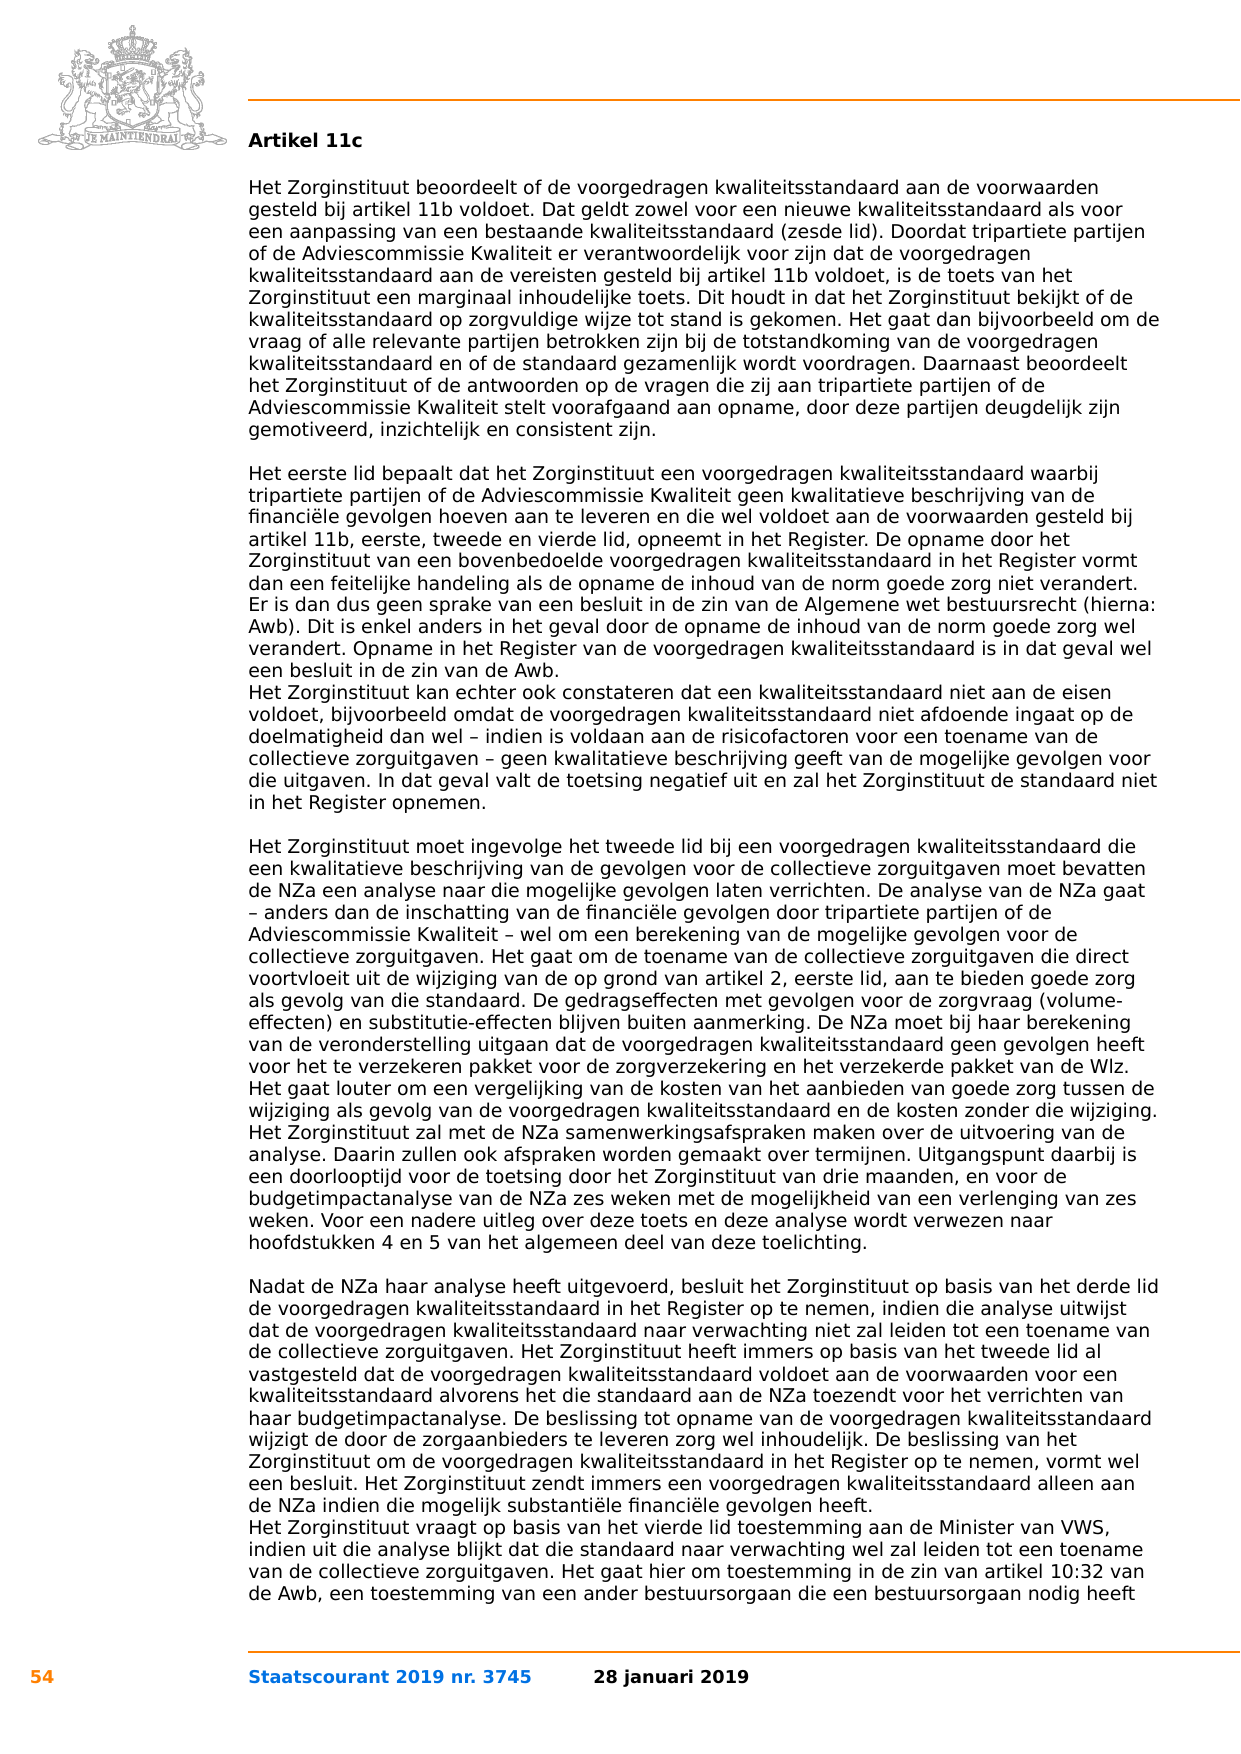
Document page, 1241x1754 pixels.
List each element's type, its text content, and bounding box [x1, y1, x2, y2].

text Nadat de NZa haar analyse heeft uitgevoerd, besluit het Zorginstituut op basis van het derde lid de voorgedragen kwaliteitsstandaard in het Register op te nemen, indien die analyse uitwijst dat de voorgedragen kwaliteitsstandaard naar verwachting niet zal leiden tot een toename van de collectieve zorguitgaven. Het Zorginstituut heeft immers op basis van het tweede lid al vastgesteld dat de voorgedragen kwaliteitsstandaard voldoet aan de voorwaarden voor een kwaliteitsstandaard alvorens het die standaard aan de NZa toezendt voor het verrichten van haar budgetimpactanalyse. De beslissing tot opname van de voorgedragen kwaliteitsstandaard wijzigt de door de zorgaanbieders te leveren zorg wel inhoudelijk. De beslissing van het Zorginstituut om de voorgedragen kwaliteitsstandaard in het Register op te nemen, vormt wel een besluit. Het Zorginstituut zendt immers een voorgedragen kwaliteitsstandaard alleen aan de NZa indien die mogelijk substantiële financiële gevolgen heeft. [248, 1276, 1163, 1517]
text Het Zorginstituut kan echter ook constateren dat een kwaliteitsstandaard niet aan de eisen voldoet, bijvoorbeeld omdat de voorgedragen kwaliteitsstandaard niet afdoende ingaat op de doelmatigheid dan wel – indien is voldaan aan de risicofactoren voor een toename van de collectieve zorguitgaven – geen kwalitatieve beschrijving geeft van de mogelijke gevolgen voor die uitgaven. In dat geval valt de toetsing negatief uit en zal het Zorginstituut de standaard niet in het Register opnemen. [248, 682, 1163, 814]
subtitle Artikel 11c [248, 130, 1163, 152]
picture [38, 25, 227, 150]
text Het Zorginstituut beoordeelt of de voorgedragen kwaliteitsstandaard aan de voorwaarden gesteld bij artikel 11b voldoet. Dat geldt zowel voor een nieuwe kwaliteitsstandaard als voor een aanpassing van een bestaande kwaliteitsstandaard (zesde lid). Doordat tripartiete partijen of de Adviescommissie Kwaliteit er verantwoordelijk voor zijn dat de voorgedragen kwaliteitsstandaard aan de vereisten gesteld bij artikel 11b voldoet, is de toets van het Zorginstituut een marginaal inhoudelijke toets. Dit houdt in dat het Zorginstituut bekijkt of de kwaliteitsstandaard op zorgvuldige wijze tot stand is gekomen. Het gaat dan bijvoorbeeld om de vraag of alle relevante partijen betrokken zijn bij de totstandkoming van de voorgedragen kwaliteitsstandaard en of de standaard gezamenlijk wordt voordragen. Daarnaast beoordeelt het Zorginstituut of de antwoorden op de vragen die zij aan tripartiete partijen of de Adviescommissie Kwaliteit stelt voorafgaand aan opname, door deze partijen deugdelijk zijn gemotiveerd, inzichtelijk en consistent zijn. [248, 177, 1163, 441]
text Het Zorginstituut zal met de NZa samenwerkingsafspraken maken over de uitvoering van de analyse. Daarin zullen ook afspraken worden gemaakt over termijnen. Uitgangspunt daarbij is een doorlooptijd voor de toetsing door het Zorginstituut van drie maanden, en voor de budgetimpactanalyse van de NZa zes weken met de mogelijkheid van een verlenging van zes weken. Voor een nadere uitleg over deze toets en deze analyse wordt verwezen naar hoofdstukken 4 en 5 van het algemeen deel van deze toelichting. [248, 1122, 1163, 1254]
text Het Zorginstituut vraagt op basis van het vierde lid toestemming aan de Minister van VWS, indien uit die analyse blijkt dat die standaard naar verwachting wel zal leiden tot een toename van de collectieve zorguitgaven. Het gaat hier om toestemming in de zin van artikel 10:32 van de Awb, een toestemming van een ander bestuursorgaan die een bestuursorgaan nodig heeft [248, 1517, 1163, 1605]
text Het eerste lid bepaalt dat het Zorginstituut een voorgedragen kwaliteitsstandaard waarbij tripartiete partijen of de Adviescommissie Kwaliteit geen kwalitatieve beschrijving van de financiële gevolgen hoeven aan te leveren en die wel voldoet aan de voorwaarden gesteld bij artikel 11b, eerste, tweede en vierde lid, opneemt in het Register. De opname door het Zorginstituut van een bovenbedoelde voorgedragen kwaliteitsstandaard in het Register vormt dan een feitelijke handeling als de opname de inhoud van de norm goede zorg niet verandert. Er is dan dus geen sprake van een besluit in de zin van de Algemene wet bestuursrecht (hierna: Awb). Dit is enkel anders in het geval door de opname de inhoud van de norm goede zorg wel verandert. Opname in het Register van de voorgedragen kwaliteitsstandaard is in dat geval wel een besluit in de zin van de Awb. [248, 462, 1163, 682]
text Het Zorginstituut moet ingevolge het tweede lid bij een voorgedragen kwaliteitsstandaard die een kwalitatieve beschrijving van de gevolgen voor de collectieve zorguitgaven moet bevatten de NZa een analyse naar die mogelijke gevolgen laten verrichten. De analyse van de NZa gaat – anders dan de inschatting van de financiële gevolgen door tripartiete partijen of de Adviescommissie Kwaliteit – wel om een berekening van de mogelijke gevolgen voor de collectieve zorguitgaven. Het gaat om de toename van de collectieve zorguitgaven die direct voortvloeit uit de wijziging van de op grond van artikel 2, eerste lid, aan te bieden goede zorg als gevolg van die standaard. De gedragseffecten met gevolgen voor de zorgvraag (volume-effecten) en substitutie-effecten blijven buiten aanmerking. De NZa moet bij haar berekening van de veronderstelling uitgaan dat de voorgedragen kwaliteitsstandaard geen gevolgen heeft voor het te verzekeren pakket voor de zorgverzekering en het verzekerde pakket van de Wlz. Het gaat louter om een vergelijking van de kosten van het aanbieden van goede zorg tussen de wijziging als gevolg van de voorgedragen kwaliteitsstandaard en de kosten zonder die wijziging. [248, 836, 1163, 1122]
